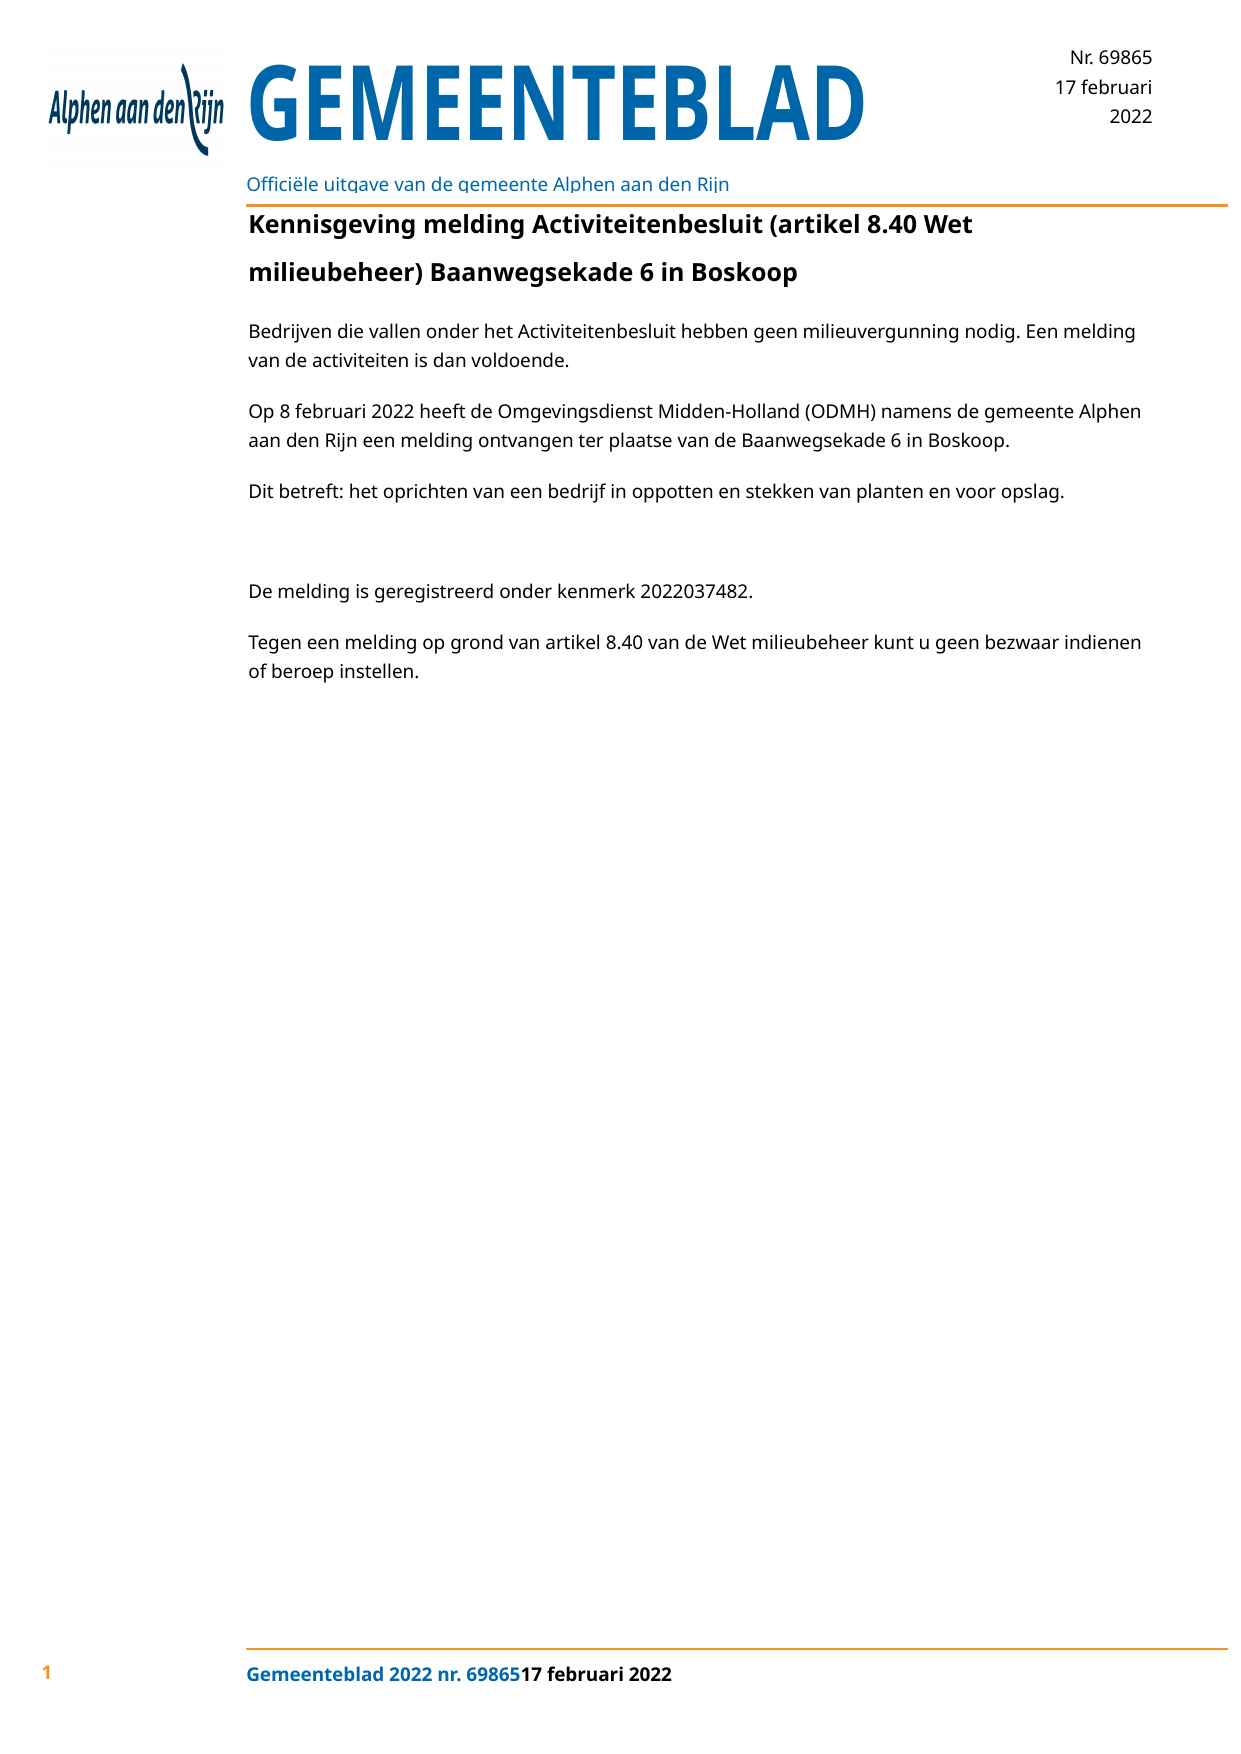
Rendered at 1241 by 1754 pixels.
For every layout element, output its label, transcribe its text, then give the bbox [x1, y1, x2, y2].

text De melding is geregistreerd onder kenmerk 2022037482. [248, 579, 1152, 604]
picture [41, 47, 231, 172]
text Op 8 februari 2022 heeft de Omgevingsdienst Midden-Holland (ODMH) namens de gemeente Alphen aan den Rijn een melding ontvangen ter plaatse van de Baanwegsekade 6 in Boskoop. [248, 398, 1152, 453]
text Tegen een melding op grond van artikel 8.40 van de Wet milieubeheer kunt u geen bezwaar indienen of beroep instellen. [248, 629, 1152, 684]
text Bedrijven die vallen onder het Activiteitenbesluit hebben geen milieuvergunning nodig. Een melding van de activiteiten is dan voldoende. [248, 318, 1152, 373]
text Kennisgeving melding Activiteitenbesluit (artikel 8.40 Wet milieubeheer) Baanwegsekade 6 in Boskoop [248, 207, 1152, 288]
text Dit betreft: het oprichten van een bedrijf in oppotten en stekken van planten en voor opslag. [248, 478, 1152, 504]
